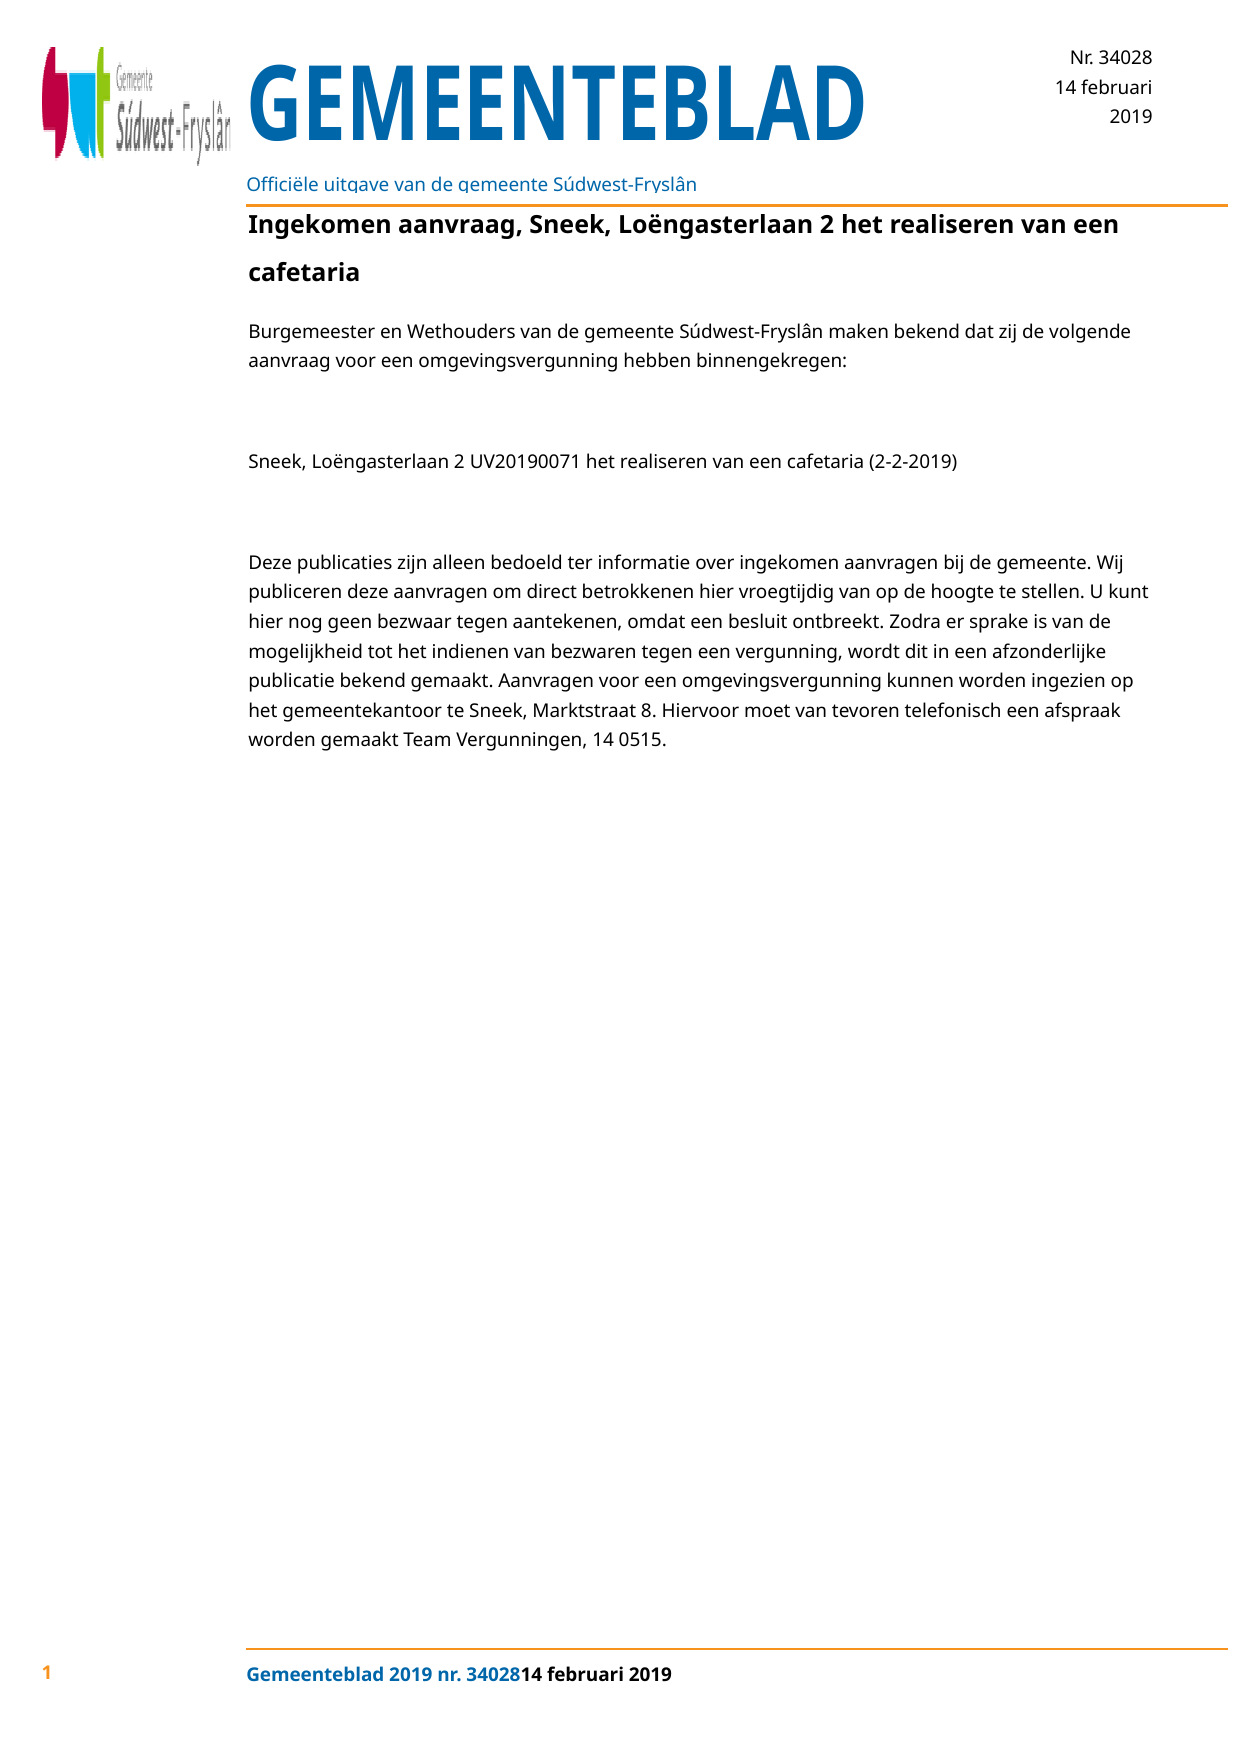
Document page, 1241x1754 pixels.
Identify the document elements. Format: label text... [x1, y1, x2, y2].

picture [41, 47, 231, 172]
text Burgemeester en Wethouders van de gemeente Súdwest-Fryslân maken bekend dat zij de volgende aanvraag voor een omgevingsvergunning hebben binnengekregen: [248, 318, 1152, 373]
text Deze publicaties zijn alleen bedoeld ter informatie over ingekomen aanvragen bij de gemeente. Wij publiceren deze aanvragen om direct betrokkenen hier vroegtijdig van op de hoogte te stellen. U kunt hier nog geen bezwaar tegen aantekenen, omdat een besluit ontbreekt. Zodra er sprake is van de mogelijkheid tot het indienen van bezwaren tegen een vergunning, wordt dit in een afzonderlijke publicatie bekend gemaakt. Aanvragen voor een omgevingsvergunning kunnen worden ingezien op het gemeentekantoor te Sneek, Marktstraat 8. Hiervoor moet van tevoren telefonisch een afspraak worden gemaakt Team Vergunningen, 14 0515. [248, 549, 1152, 752]
text Ingekomen aanvraag, Sneek, Loëngasterlaan 2 het realiseren van een cafetaria [248, 207, 1152, 288]
text Sneek, Loëngasterlaan 2 UV20190071 het realiseren van een cafetaria (2-2-2019) [248, 448, 1152, 474]
